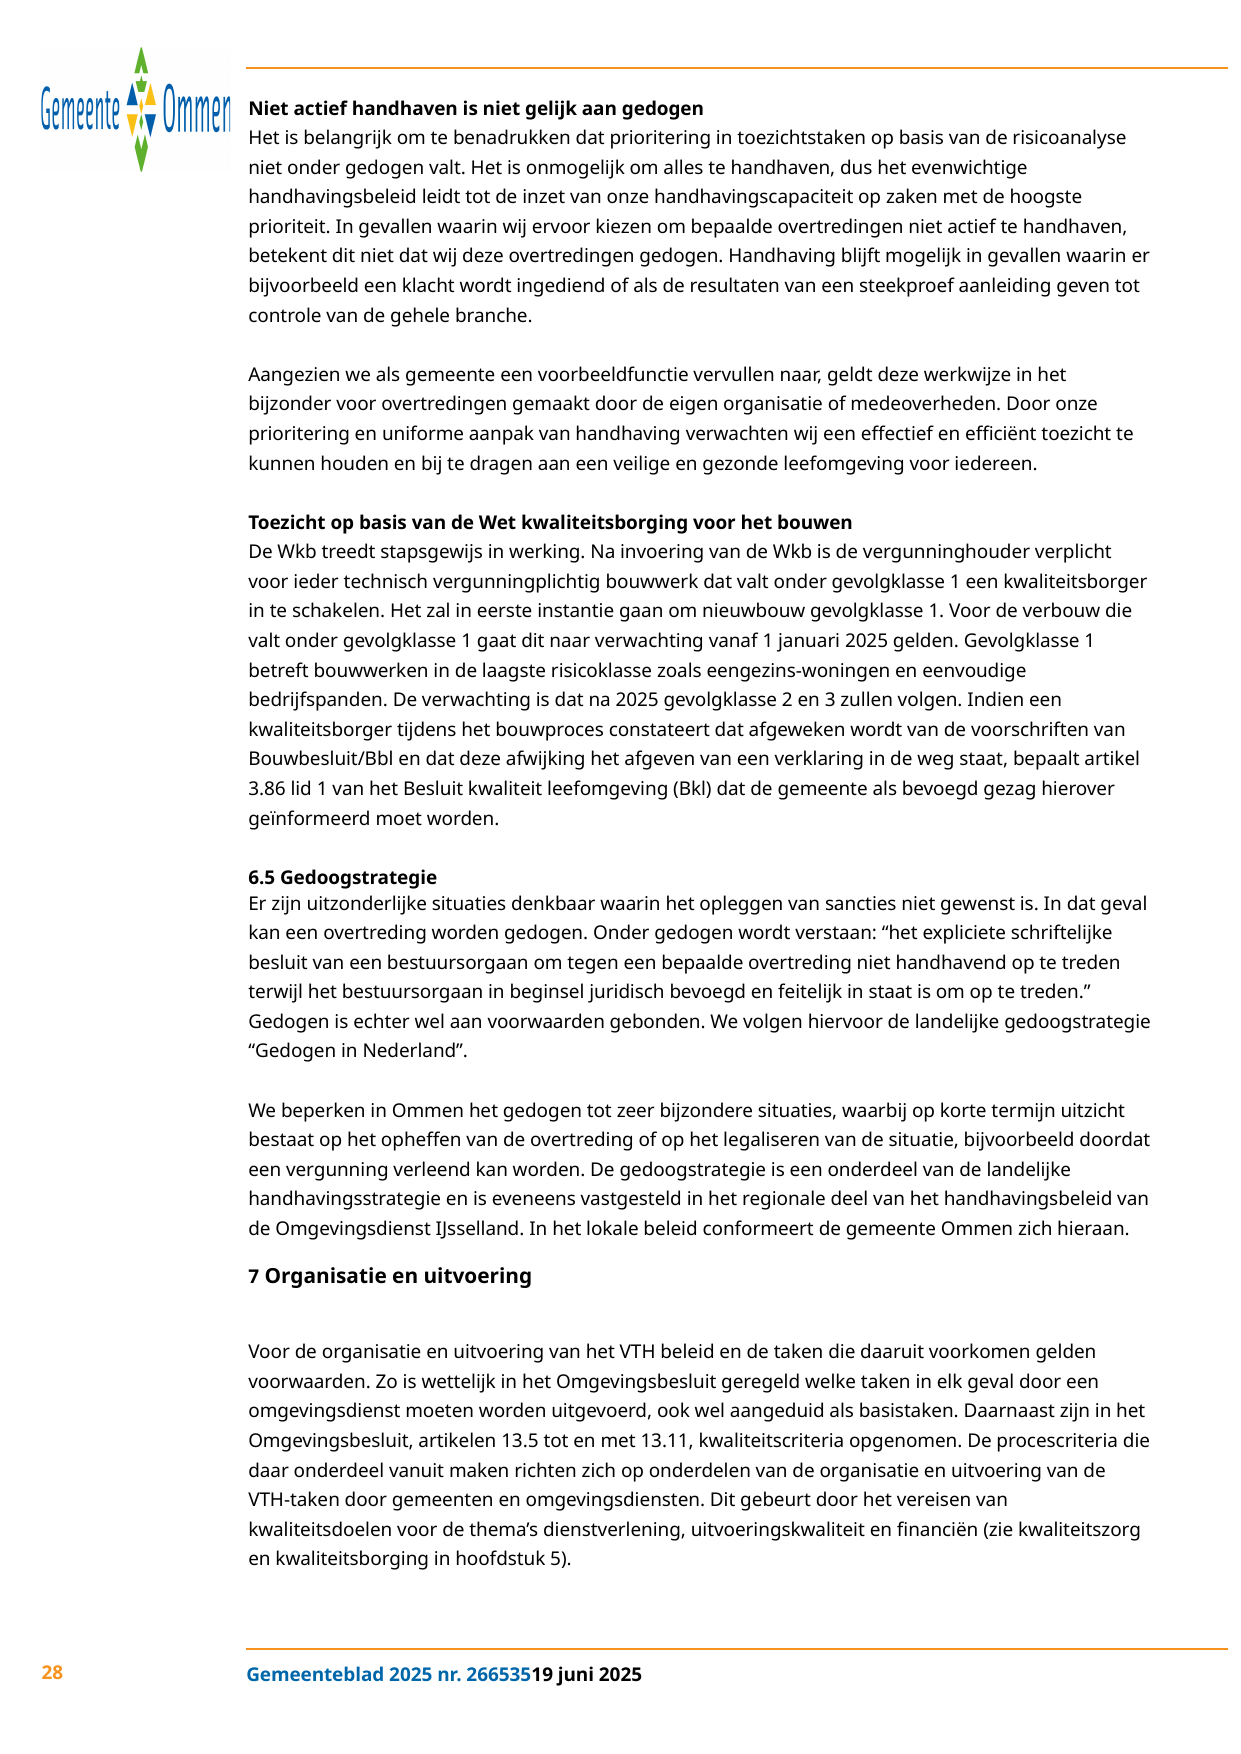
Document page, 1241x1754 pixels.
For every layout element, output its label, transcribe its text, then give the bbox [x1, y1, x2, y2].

text Aangezien we als gemeente een voorbeeldfunctie vervullen naar, geldt deze werkwijze in het bijzonder voor overtredingen gemaakt door de eigen organisatie of medeoverheden. Door onze prioritering en uniforme aanpak van handhaving verwachten wij een effectief en efficiënt toezicht te kunnen houden en bij te dragen aan een veilige en gezonde leefomgeving voor iedereen. [248, 361, 1152, 476]
text We beperken in Ommen het gedogen tot zeer bijzondere situaties, waarbij op korte termijn uitzicht bestaat op het opheffen van de overtreding of op het legaliseren van de situatie, bijvoorbeeld doordat een vergunning verleend kan worden. De gedoogstrategie is een onderdeel van de landelijke handhavingsstrategie en is eveneens vastgesteld in het regionale deel van het handhavingsbeleid van de Omgevingsdienst IJsselland. In het lokale beleid conformeert de gemeente Ommen zich hieraan. [248, 1097, 1152, 1241]
text Voor de organisatie en uitvoering van het VTH beleid en de taken die daaruit voorkomen gelden voorwaarden. Zo is wettelijk in het Omgevingsbesluit geregeld welke taken in elk geval door een omgevingsdienst moeten worden uitgevoerd, ook wel aangeduid als basistaken. Daarnaast zijn in het Omgevingsbesluit, artikelen 13.5 tot en met 13.11, kwaliteitscriteria opgenomen. De procescriteria die daar onderdeel vanuit maken richten zich op onderdelen van de organisatie en uitvoering van de VTH-taken door gemeenten en omgevingsdiensten. Dit gebeurt door het vereisen van kwaliteitsdoelen voor de thema’s dienstverlening, uitvoeringskwaliteit en financiën (zie kwaliteitszorg en kwaliteitsborging in hoofdstuk 5). [248, 1338, 1152, 1571]
text 7 Organisatie en uitvoering [248, 1261, 1152, 1289]
picture [41, 47, 231, 172]
text Niet actief handhaven is niet gelijk aan gedogen [248, 95, 1152, 121]
text Het is belangrijk om te benadrukken dat prioritering in toezichtstaken op basis van de risicoanalyse niet onder gedogen valt. Het is onmogelijk om alles te handhaven, dus het evenwichtige handhavingsbeleid leidt tot de inzet van onze handhavingscapaciteit op zaken met de hoogste prioriteit. In gevallen waarin wij ervoor kiezen om bepaalde overtredingen niet actief te handhaven, betekent dit niet dat wij deze overtredingen gedogen. Handhaving blijft mogelijk in gevallen waarin er bijvoorbeeld een klacht wordt ingediend of als de resultaten van een steekproef aanleiding geven tot controle van de gehele branche. [248, 124, 1152, 328]
text Toezicht op basis van de Wet kwaliteitsborging voor het bouwen [248, 509, 1152, 535]
text 6.5 Gedoogstrategie [248, 864, 1152, 890]
text Er zijn uitzonderlijke situaties denkbaar waarin het opleggen van sancties niet gewenst is. In dat geval kan een overtreding worden gedogen. Onder gedogen wordt verstaan: “het expliciete schriftelijke besluit van een bestuursorgaan om tegen een bepaalde overtreding niet handhavend op te treden terwijl het bestuursorgaan in beginsel juridisch bevoegd en feitelijk in staat is om op te treden.” Gedogen is echter wel aan voorwaarden gebonden. We volgen hiervoor de landelijke gedoogstrategie “Gedogen in Nederland”. [248, 890, 1152, 1063]
text De Wkb treedt stapsgewijs in werking. Na invoering van de Wkb is de vergunninghouder verplicht voor ieder technisch vergunningplichtig bouwwerk dat valt onder gevolgklasse 1 een kwaliteitsborger in te schakelen. Het zal in eerste instantie gaan om nieuwbouw gevolgklasse 1. Voor de verbouw die valt onder gevolgklasse 1 gaat dit naar verwachting vanaf 1 januari 2025 gelden. Gevolgklasse 1 betreft bouwwerken in de laagste risicoklasse zoals eengezins-woningen en eenvoudige bedrijfspanden. De verwachting is dat na 2025 gevolgklasse 2 en 3 zullen volgen. Indien een kwaliteitsborger tijdens het bouwproces constateert dat afgeweken wordt van de voorschriften van Bouwbesluit/Bbl en dat deze afwijking het afgeven van een verklaring in de weg staat, bepaalt artikel 3.86 lid 1 van het Besluit kwaliteit leefomgeving (Bkl) dat de gemeente als bevoegd gezag hierover geïnformeerd moet worden. [248, 538, 1152, 831]
